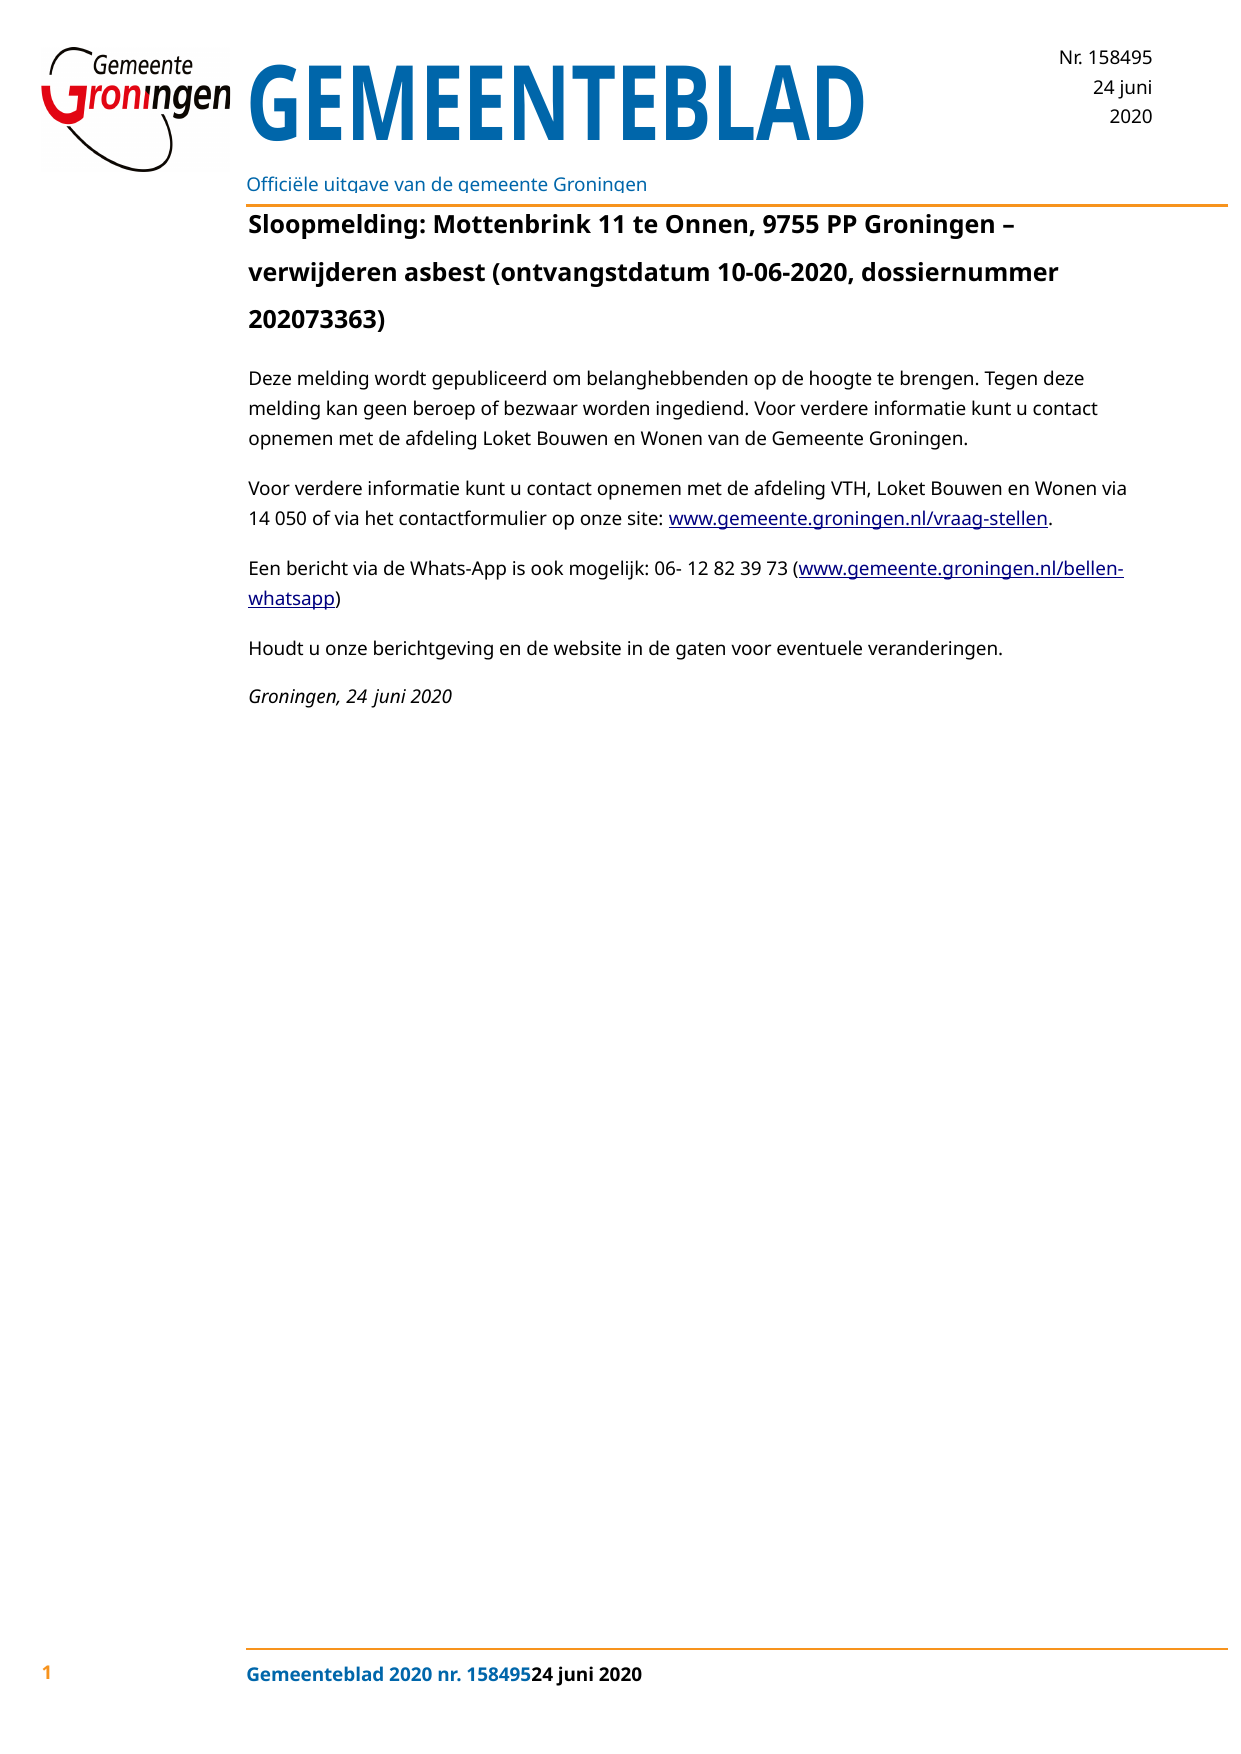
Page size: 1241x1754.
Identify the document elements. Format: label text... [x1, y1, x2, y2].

picture [41, 47, 231, 172]
text Sloopmelding: Mottenbrink 11 te Onnen, 9755 PP Groningen – verwijderen asbest (ontvangstdatum 10-06-2020, dossiernummer 202073363) [248, 207, 1152, 336]
text Deze melding wordt gepubliceerd om belanghebbenden op de hoogte te brengen. Tegen deze melding kan geen beroep of bezwaar worden ingediend. Voor verdere informatie kunt u contact opnemen met de afdeling Loket Bouwen en Wonen van de Gemeente Groningen. [248, 366, 1152, 450]
text Voor verdere informatie kunt u contact opnemen met de afdeling VTH, Loket Bouwen en Wonen via 14 050 of via het contactformulier op onze site: www.gemeente.groningen.nl/vraag-stellen. [248, 475, 1152, 530]
text Groningen, 24 juni 2020 [248, 683, 1152, 709]
text Een bericht via de Whats-App is ook mogelijk: 06- 12 82 39 73 (www.gemeente.groningen.nl/bellen-whatsapp) [248, 555, 1152, 610]
text Houdt u onze berichtgeving en de website in de gaten voor eventuele veranderingen. [248, 635, 1152, 661]
